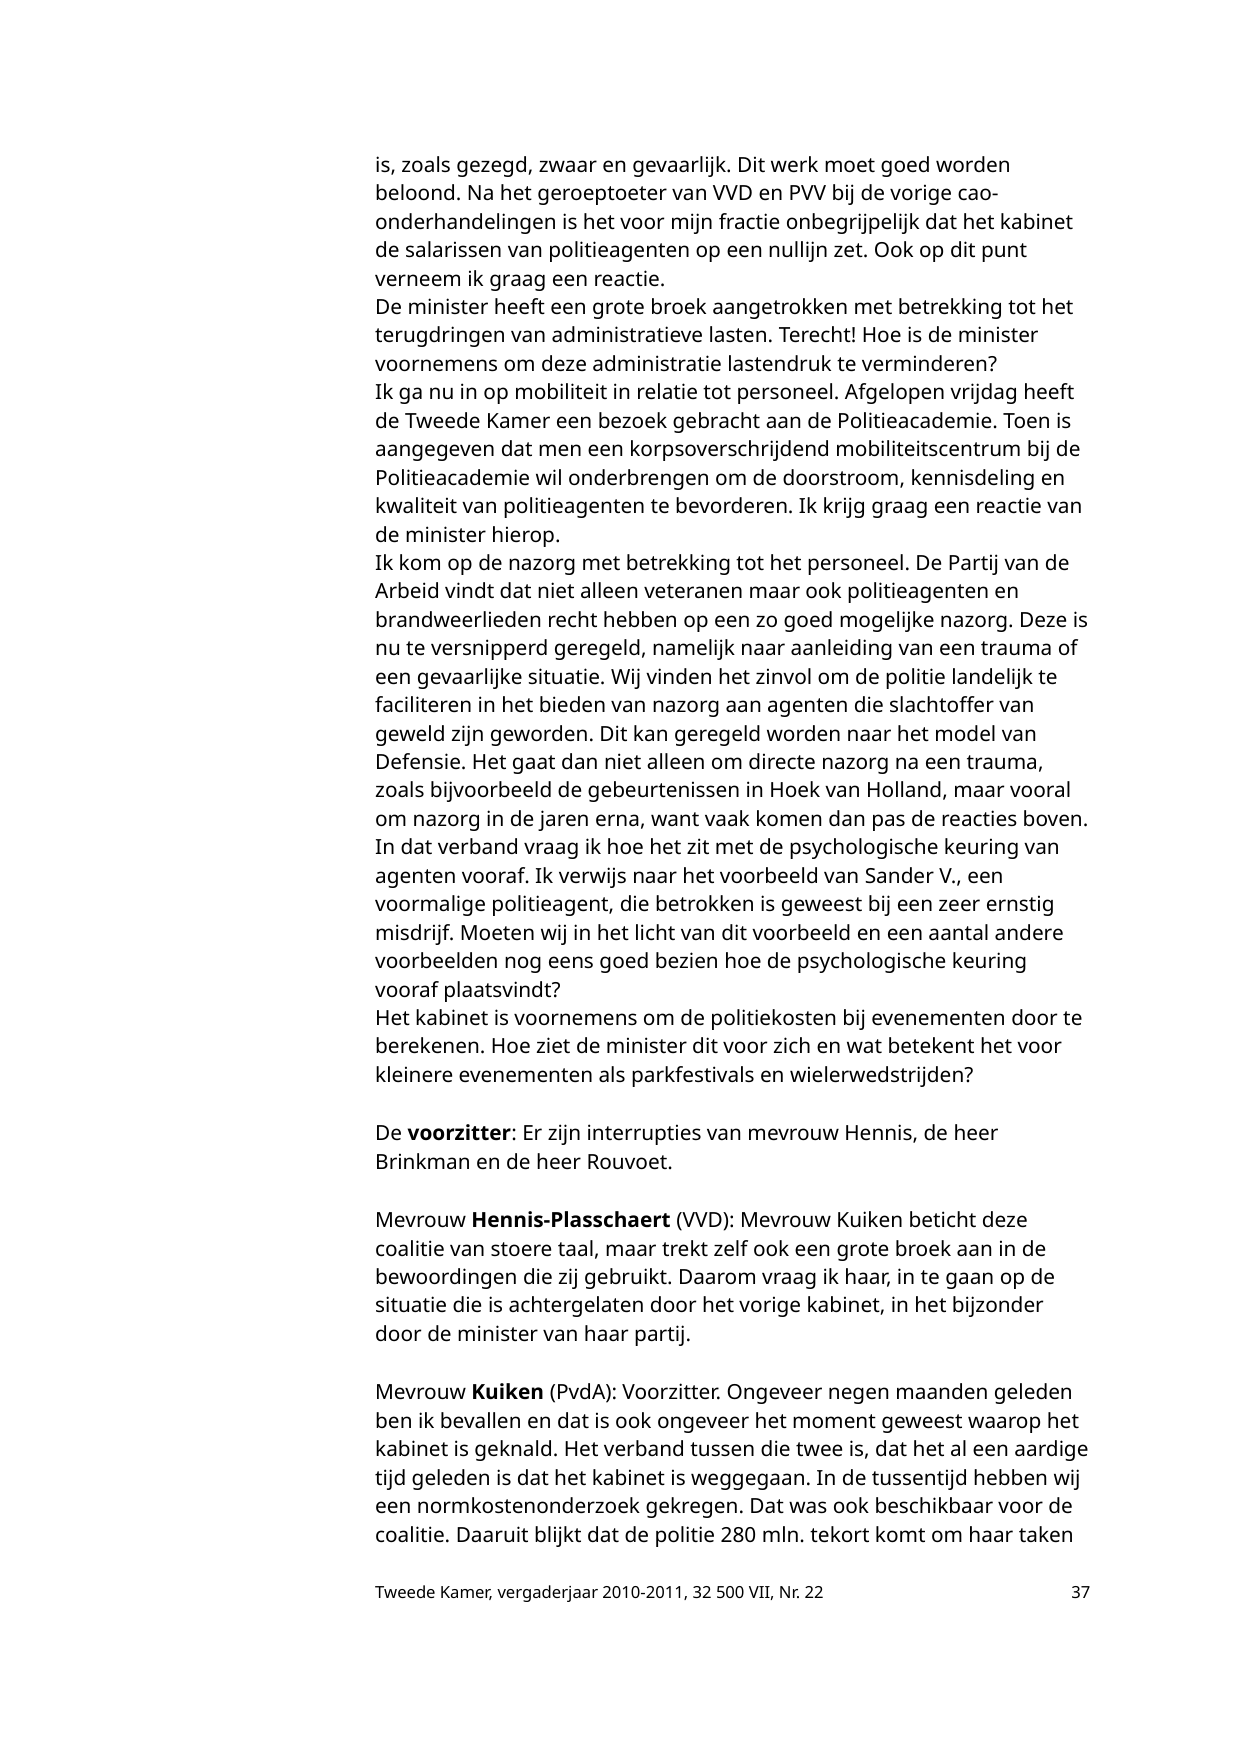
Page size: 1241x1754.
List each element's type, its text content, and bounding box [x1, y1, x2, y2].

text Mevrouw Hennis-Plasschaert (VVD): Mevrouw Kuiken beticht deze coalitie van stoere taal, maar trekt zelf ook een grote broek aan in de bewoordingen die zij gebruikt. Daarom vraag ik haar, in te gaan op de situatie die is achtergelaten door het vorige kabinet, in het bijzonder door de minister van haar partij. [375, 1205, 1090, 1347]
text is, zoals gezegd, zwaar en gevaarlijk. Dit werk moet goed worden beloond. Na het geroeptoeter van VVD en PVV bij de vorige cao-onderhandelingen is het voor mijn fractie onbegrijpelijk dat het kabinet de salarissen van politieagenten op een nullijn zet. Ook op dit punt verneem ik graag een reactie. [375, 150, 1090, 292]
text Het kabinet is voornemens om de politiekosten bij evenementen door te berekenen. Hoe ziet de minister dit voor zich en wat betekent het voor kleinere evenementen als parkfestivals en wielerwedstrijden? [375, 1003, 1090, 1088]
text De voorzitter: Er zijn interrupties van mevrouw Hennis, de heer Brinkman en de heer Rouvoet. [375, 1118, 1090, 1175]
text Ik ga nu in op mobiliteit in relatie tot personeel. Afgelopen vrijdag heeft de Tweede Kamer een bezoek gebracht aan de Politieacademie. Toen is aangegeven dat men een korpsoverschrijdend mobiliteitscentrum bij de Politieacademie wil onderbrengen om de doorstroom, kennisdeling en kwaliteit van politieagenten te bevorderen. Ik krijg graag een reactie van de minister hierop. [375, 377, 1090, 548]
text In dat verband vraag ik hoe het zit met de psychologische keuring van agenten vooraf. Ik verwijs naar het voorbeeld van Sander V., een voormalige politieagent, die betrokken is geweest bij een zeer ernstig misdrijf. Moeten wij in het licht van dit voorbeeld en een aantal andere voorbeelden nog eens goed bezien hoe de psychologische keuring vooraf plaatsvindt? [375, 832, 1090, 1003]
text Mevrouw Kuiken (PvdA): Voorzitter. Ongeveer negen maanden geleden ben ik bevallen en dat is ook ongeveer het moment geweest waarop het kabinet is geknald. Het verband tussen die twee is, dat het al een aardige tijd geleden is dat het kabinet is weggegaan. In de tussentijd hebben wij een normkostenonderzoek gekregen. Dat was ook beschikbaar voor de coalitie. Daaruit blijkt dat de politie 280 mln. tekort komt om haar taken [375, 1377, 1090, 1548]
text Ik kom op de nazorg met betrekking tot het personeel. De Partij van de Arbeid vindt dat niet alleen veteranen maar ook politieagenten en brandweerlieden recht hebben op een zo goed mogelijke nazorg. Deze is nu te versnipperd geregeld, namelijk naar aanleiding van een trauma of een gevaarlijke situatie. Wij vinden het zinvol om de politie landelijk te faciliteren in het bieden van nazorg aan agenten die slachtoffer van geweld zijn geworden. Dit kan geregeld worden naar het model van Defensie. Het gaat dan niet alleen om directe nazorg na een trauma, zoals bijvoorbeeld de gebeurtenissen in Hoek van Holland, maar vooral om nazorg in de jaren erna, want vaak komen dan pas de reacties boven. [375, 548, 1090, 832]
text De minister heeft een grote broek aangetrokken met betrekking tot het terugdringen van administratieve lasten. Terecht! Hoe is de minister voornemens om deze administratie lastendruk te verminderen? [375, 292, 1090, 377]
